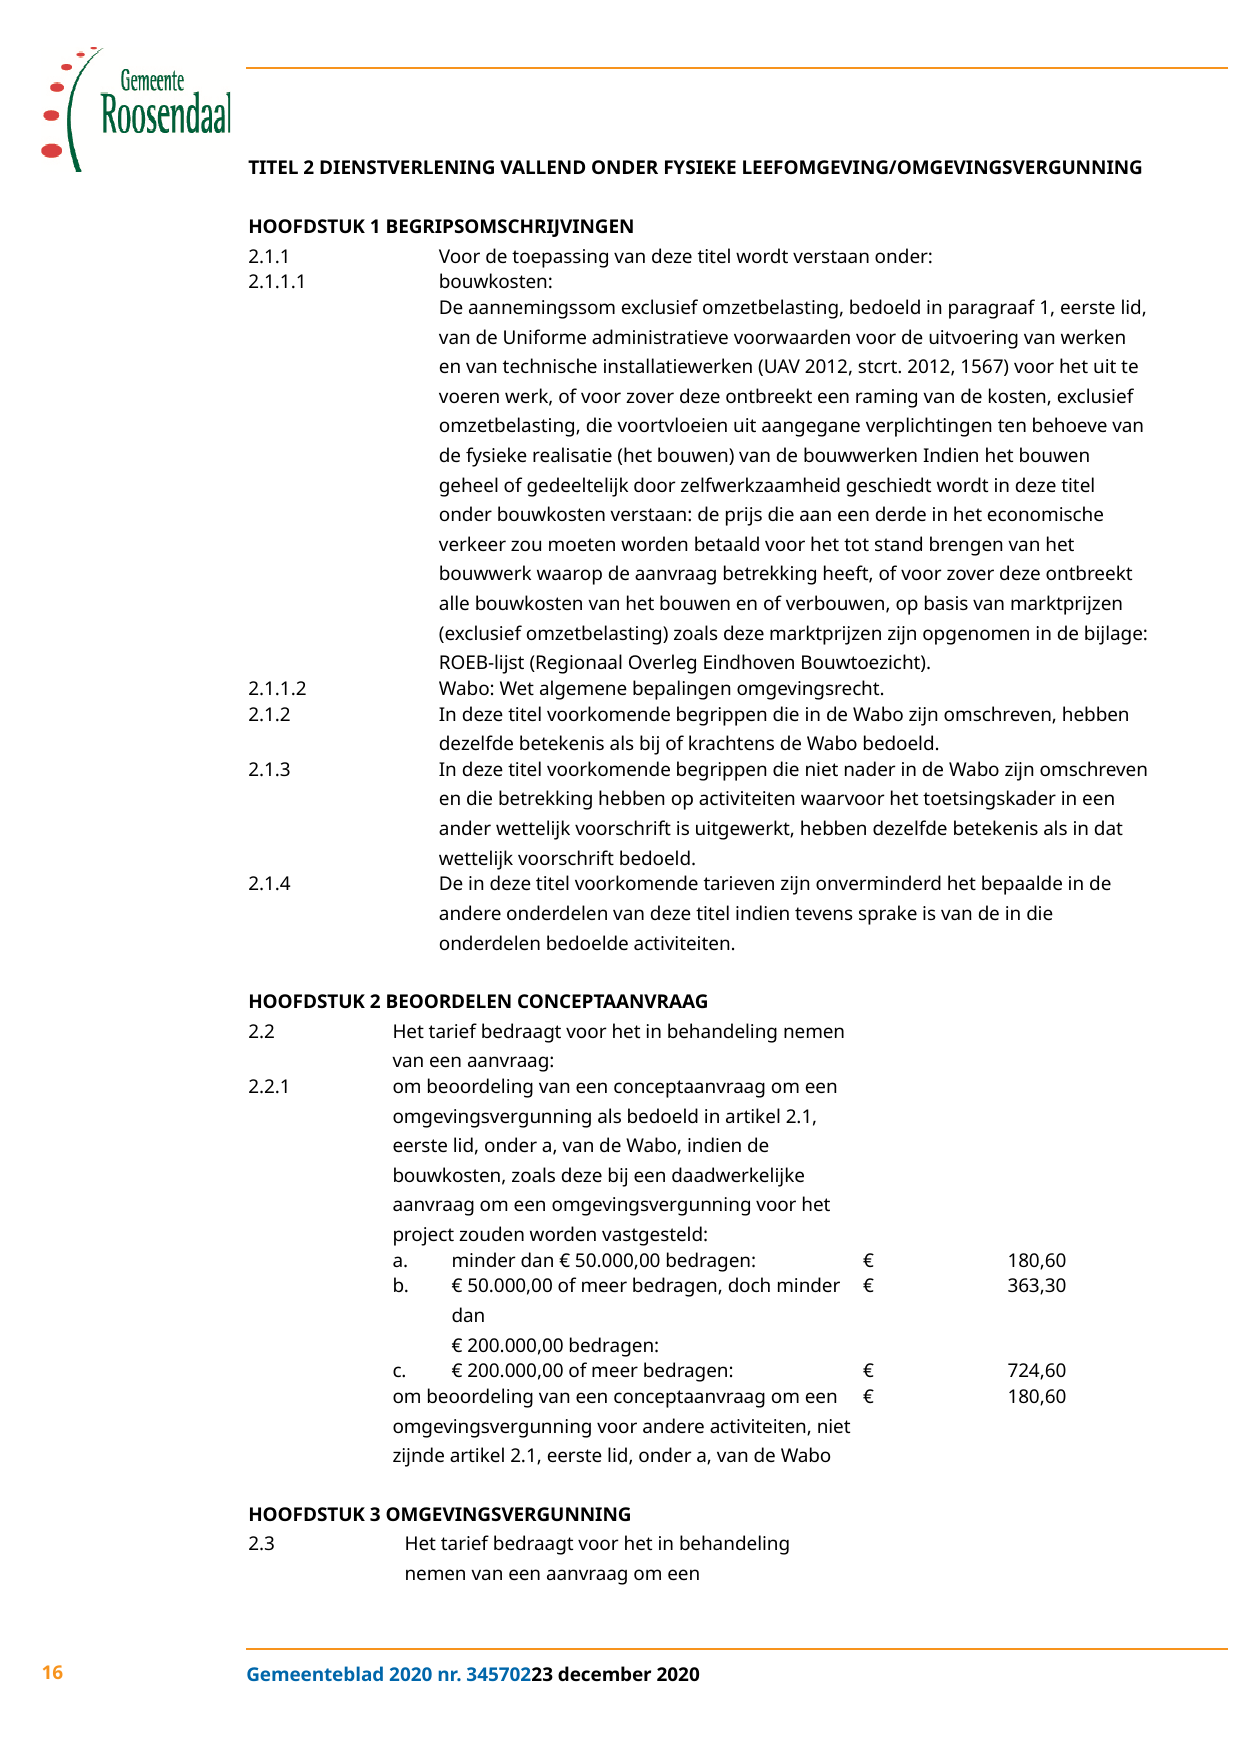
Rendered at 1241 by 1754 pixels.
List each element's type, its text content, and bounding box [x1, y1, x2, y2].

table_cell 2.1.4 [248, 871, 439, 955]
text HOOFDSTUK 3 OMGEVINGSVERGUNNING [248, 1501, 1152, 1527]
table_cell [1007, 1073, 1152, 1247]
table_header Het tarief bedraagt voor het in behandeling nemen van een aanvraag: [392, 1018, 863, 1073]
table_cell De aannemingssom exclusief omzetbelasting, bedoeld in paragraaf 1, eerste lid, van de Uniforme administratieve voorwaarden voor de uitvoering van werken en van technische installatiewerken (UAV 2012, stcrt. 2012, 1567) voor het uit te voeren werk, of voor zover deze ontbreekt een raming van de kosten, exclusief omzetbelasting, die voortvloeien uit aangegane verplichtingen ten behoeve van de fysieke realisatie (het bouwen) van de bouwwerken Indien het bouwen geheel of gedeeltelijk door zelfwerkzaamheid geschiedt wordt in deze titel onder bouwkosten verstaan: de prijs die aan een derde in het economische verkeer zou moeten worden betaald voor het tot stand brengen van het bouwwerk waarop de aanvraag betrekking heeft, of voor zover deze ontbreekt alle bouwkosten van het bouwen en of verbouwen, op basis van marktprijzen (exclusief omzetbelasting) zoals deze marktprijzen zijn opgenomen in de bijlage: ROEB-lijst (Regionaal Overleg Eindhoven Bouwtoezicht). [439, 294, 1152, 675]
table_cell 2.1.1.1 [248, 269, 439, 294]
table_cell € [863, 1247, 1007, 1273]
table_cell 2.1.1.2 [248, 675, 439, 701]
table_cell [248, 1247, 392, 1273]
table_cell 724,60 [1007, 1358, 1152, 1383]
table_header [995, 1531, 1152, 1586]
table_cell Wabo: Wet algemene bepalingen omgevingsrecht. [439, 675, 1152, 701]
table_cell [863, 1073, 1007, 1247]
table_header [839, 1531, 995, 1586]
table_header 2.3 [248, 1531, 404, 1586]
table_cell € [863, 1383, 1007, 1468]
table_header [863, 1018, 1007, 1073]
table_cell € [863, 1273, 1007, 1357]
table_cell om beoordeling van een conceptaanvraag om een omgevingsvergunning als bedoeld in artikel 2.1, eerste lid, onder a, van de Wabo, indien de bouwkosten, zoals deze bij een daadwerkelijke aanvraag om een omgevingsvergunning voor het project zouden worden vastgesteld: [392, 1073, 863, 1247]
table_cell 2.1.3 [248, 756, 439, 871]
text TITEL 2 DIENSTVERLENING VALLEND ONDER FYSIEKE LEEFOMGEVING/OMGEVINGSVERGUNNING [248, 154, 1152, 180]
table_header [1007, 1018, 1152, 1073]
table_cell 363,30 [1007, 1273, 1152, 1357]
picture [41, 47, 231, 172]
table_cell € 50.000,00 of meer bedragen, doch minder dan € 200.000,00 bedragen: [392, 1273, 863, 1357]
table_cell 180,60 [1007, 1383, 1152, 1468]
table_header Het tarief bedraagt voor het in behandeling nemen van een aanvraag om een [404, 1531, 839, 1586]
table_cell 2.1.2 [248, 701, 439, 756]
table_cell om beoordeling van een conceptaanvraag om een omgevingsvergunning voor andere activiteiten, niet zijnde artikel 2.1, eerste lid, onder a, van de Wabo [392, 1383, 863, 1468]
table_cell € [863, 1358, 1007, 1383]
table_cell De in deze titel voorkomende tarieven zijn onverminderd het bepaalde in de andere onderdelen van deze titel indien tevens sprake is van de in die onderdelen bedoelde activiteiten. [439, 871, 1152, 955]
table_cell € 200.000,00 of meer bedragen: [392, 1358, 863, 1383]
table_cell In deze titel voorkomende begrippen die in de Wabo zijn omschreven, hebben dezelfde betekenis als bij of krachtens de Wabo bedoeld. [439, 701, 1152, 756]
table_cell [248, 1383, 392, 1468]
table_header 2.2 [248, 1018, 392, 1073]
text HOOFDSTUK 2 BEOORDELEN CONCEPTAANVRAAG [248, 988, 1152, 1014]
table_header 2.1.1 [248, 243, 439, 268]
table_cell minder dan € 50.000,00 bedragen: [392, 1247, 863, 1273]
table_cell In deze titel voorkomende begrippen die niet nader in de Wabo zijn omschreven en die betrekking hebben op activiteiten waarvoor het toetsingskader in een ander wettelijk voorschrift is uitgewerkt, hebben dezelfde betekenis als in dat wettelijk voorschrift bedoeld. [439, 756, 1152, 871]
text HOOFDSTUK 1 BEGRIPSOMSCHRIJVINGEN [248, 213, 1152, 239]
table_cell [248, 1273, 392, 1357]
table_cell [248, 1358, 392, 1383]
table_cell bouwkosten: [439, 269, 1152, 294]
table_cell [248, 294, 439, 675]
table_cell 2.2.1 [248, 1073, 392, 1247]
table_cell 180,60 [1007, 1247, 1152, 1273]
table_header Voor de toepassing van deze titel wordt verstaan onder: [439, 243, 1152, 268]
